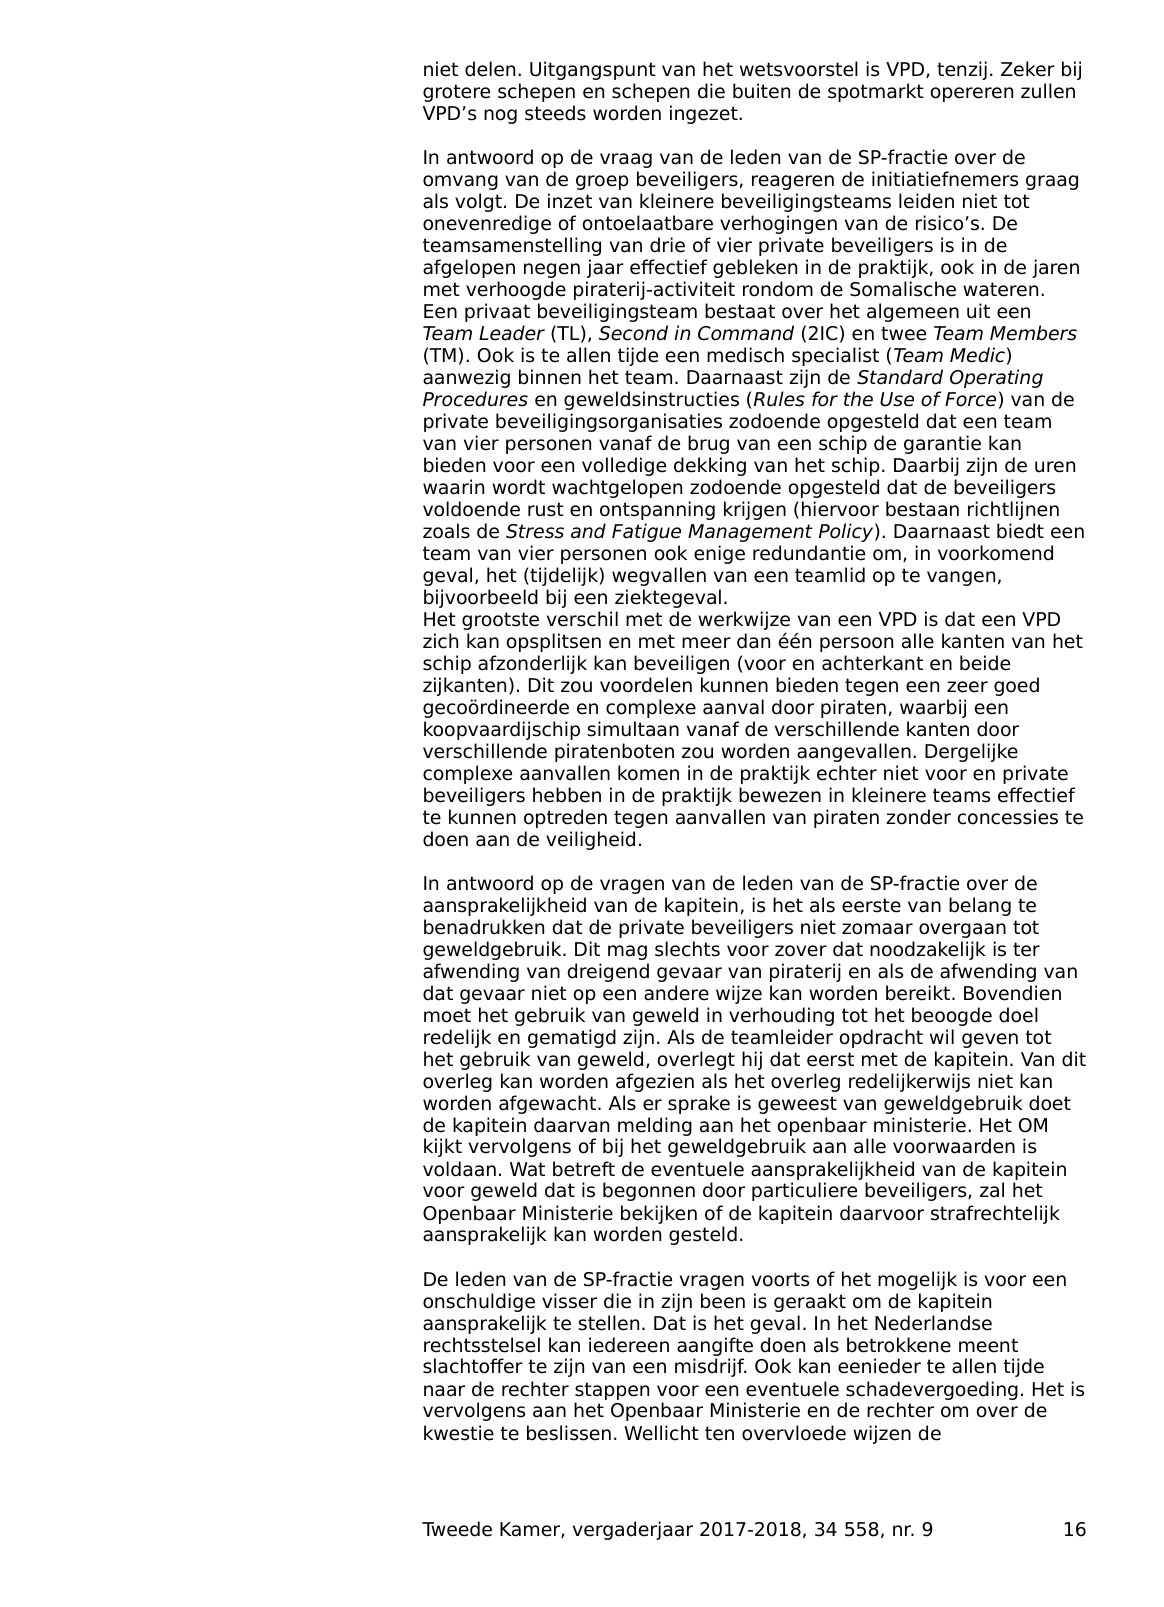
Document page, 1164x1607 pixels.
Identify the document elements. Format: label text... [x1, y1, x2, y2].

text In antwoord op de vragen van de leden van de SP-fractie over de aansprakelijkheid van de kapitein, is het als eerste van belang te benadrukken dat de private beveiligers niet zomaar overgaan tot geweldgebruik. Dit mag slechts voor zover dat noodzakelijk is ter afwending van dreigend gevaar van piraterij en als de afwending van dat gevaar niet op een andere wijze kan worden bereikt. Bovendien moet het gebruik van geweld in verhouding tot het beoogde doel redelijk en gematigd zijn. Als de teamleider opdracht wil geven tot het gebruik van geweld, overlegt hij dat eerst met de kapitein. Van dit overleg kan worden afgezien als het overleg redelijkerwijs niet kan worden afgewacht. Als er sprake is geweest van geweldgebruik doet de kapitein daarvan melding aan het openbaar ministerie. Het OM kijkt vervolgens of bij het geweldgebruik aan alle voorwaarden is voldaan. Wat betreft de eventuele aansprakelijkheid van de kapitein voor geweld dat is begonnen door particuliere beveiligers, zal het Openbaar Ministerie bekijken of de kapitein daarvoor strafrechtelijk aansprakelijk kan worden gesteld. [422, 873, 1087, 1246]
text Een privaat beveiligingsteam bestaat over het algemeen uit een Team Leader (TL), Second in Command (2IC) en twee Team Members (TM). Ook is te allen tijde een medisch specialist (Team Medic) aanwezig binnen het team. Daarnaast zijn de Standard Operating Procedures en geweldsinstructies (Rules for the Use of Force) van de private beveiligingsorganisaties zodoende opgesteld dat een team van vier personen vanaf de brug van een schip de garantie kan bieden voor een volledige dekking van het schip. Daarbij zijn de uren waarin wordt wachtgelopen zodoende opgesteld dat de beveiligers voldoende rust en ontspanning krijgen (hiervoor bestaan richtlijnen zoals de Stress and Fatigue Management Policy). Daarnaast biedt een team van vier personen ook enige redundantie om, in voorkomend geval, het (tijdelijk) wegvallen van een teamlid op te vangen, bijvoorbeeld bij een ziektegeval. [422, 301, 1087, 609]
text De leden van de SP-fractie vragen voorts of het mogelijk is voor een onschuldige visser die in zijn been is geraakt om de kapitein aansprakelijk te stellen. Dat is het geval. In het Nederlandse rechtsstelsel kan iedereen aangifte doen als betrokkene meent slachtoffer te zijn van een misdrijf. Ook kan eenieder te allen tijde naar de rechter stappen voor een eventuele schadevergoeding. Het is vervolgens aan het Openbaar Ministerie en de rechter om over de kwestie te beslissen. Wellicht ten overvloede wijzen de [422, 1268, 1087, 1444]
text niet delen. Uitgangspunt van het wetsvoorstel is VPD, tenzij. Zeker bij grotere schepen en schepen die buiten de spotmarkt opereren zullen VPD’s nog steeds worden ingezet. [422, 59, 1087, 125]
text In antwoord op de vraag van de leden van de SP-fractie over de omvang van de groep beveiligers, reageren de initiatiefnemers graag als volgt. De inzet van kleinere beveiligingsteams leiden niet tot onevenredige of ontoelaatbare verhogingen van de risico’s. De teamsamenstelling van drie of vier private beveiligers is in de afgelopen negen jaar effectief gebleken in de praktijk, ook in de jaren met verhoogde piraterij-activiteit rondom de Somalische wateren. [422, 147, 1087, 301]
text Het grootste verschil met de werkwijze van een VPD is dat een VPD zich kan opsplitsen en met meer dan één persoon alle kanten van het schip afzonderlijk kan beveiligen (voor en achterkant en beide zijkanten). Dit zou voordelen kunnen bieden tegen een zeer goed gecoördineerde en complexe aanval door piraten, waarbij een koopvaardijschip simultaan vanaf de verschillende kanten door verschillende piratenboten zou worden aangevallen. Dergelijke complexe aanvallen komen in de praktijk echter niet voor en private beveiligers hebben in de praktijk bewezen in kleinere teams effectief te kunnen optreden tegen aanvallen van piraten zonder concessies te doen aan de veiligheid. [422, 609, 1087, 851]
